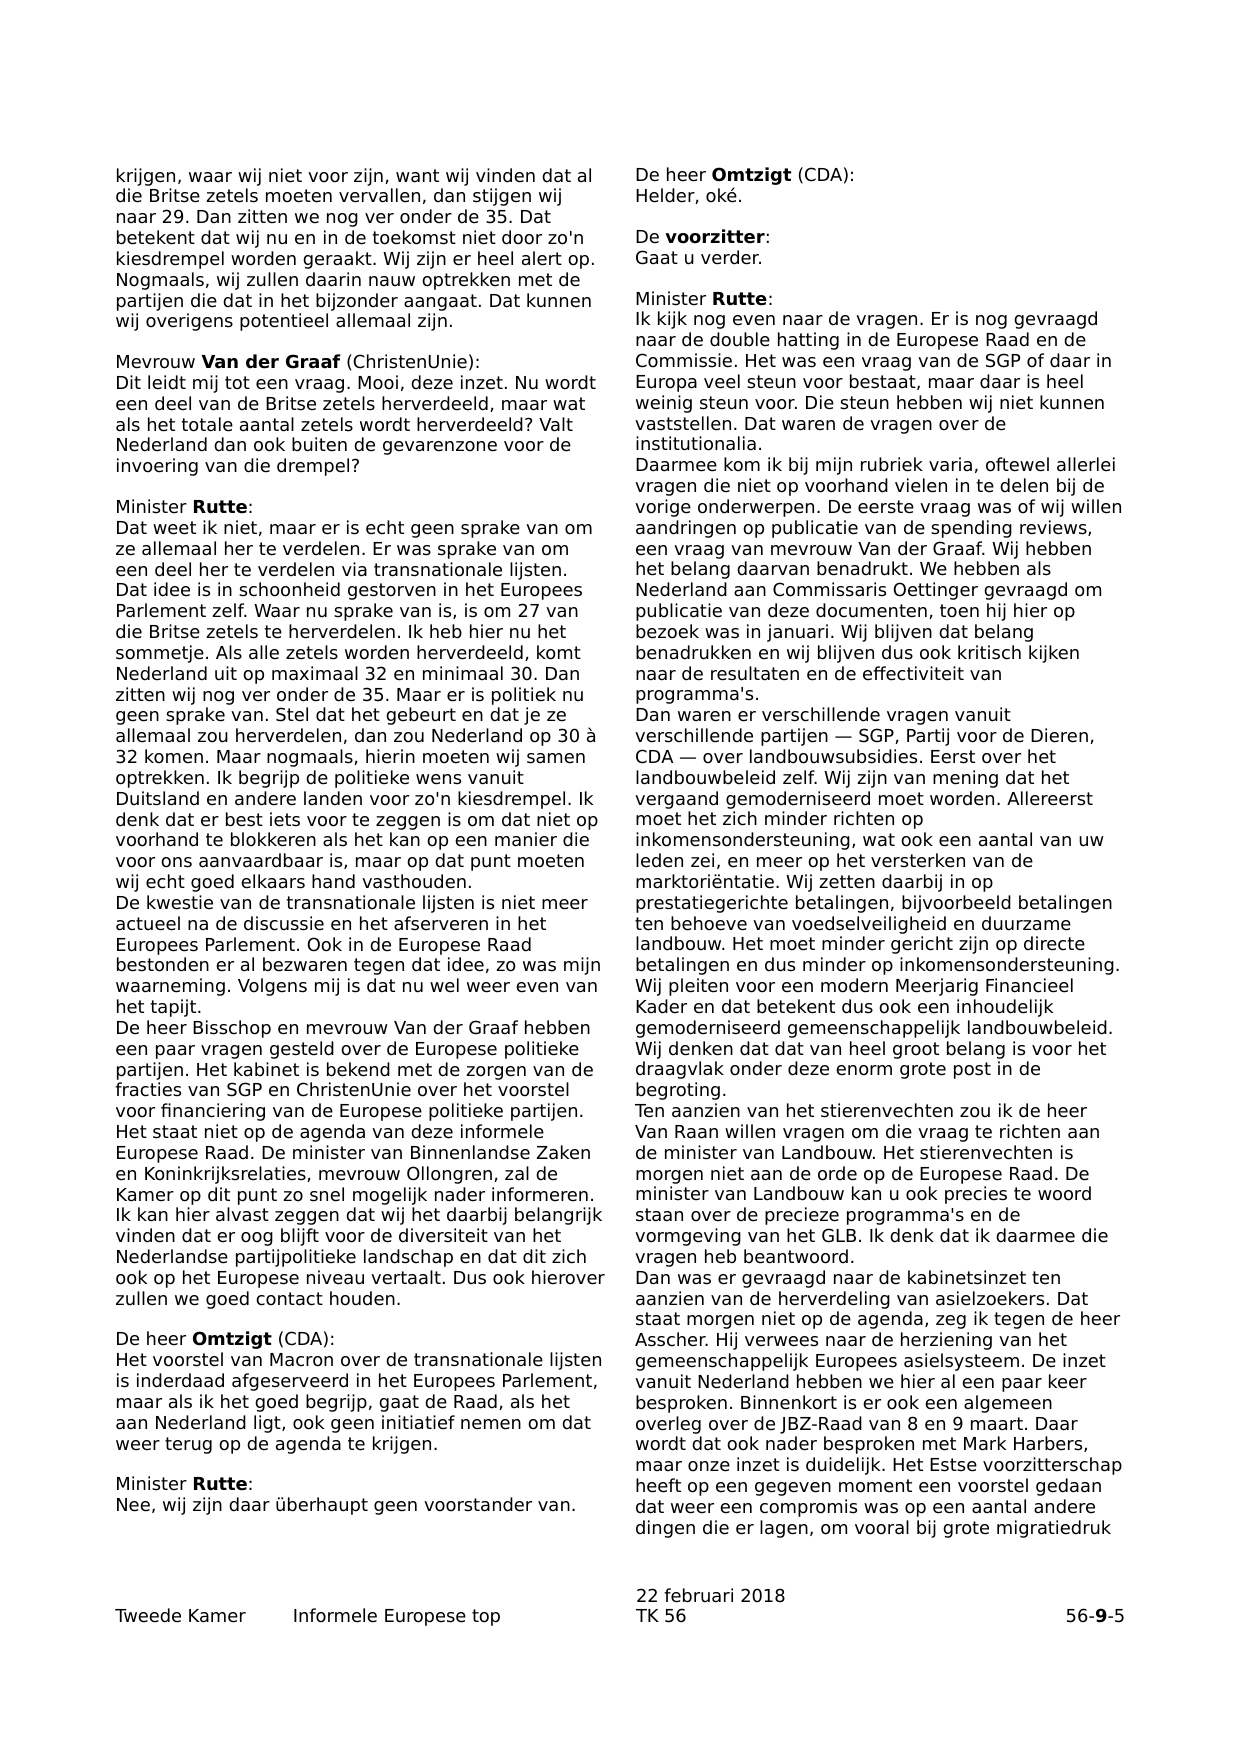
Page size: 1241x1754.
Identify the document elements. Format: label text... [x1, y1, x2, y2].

text Gaat u verder. [635, 248, 1125, 268]
text De kwestie van de transnationale lijsten is niet meer actueel na de discussie en het afserveren in het Europees Parlement. Ook in de Europese Raad bestonden er al bezwaren tegen dat idee, zo was mijn waarneming. Volgens mij is dat nu wel weer even van het tapijt. [115, 893, 605, 1018]
text De heer Bisschop en mevrouw Van der Graaf hebben een paar vragen gesteld over de Europese politieke partijen. Het kabinet is bekend met de zorgen van de fracties van SGP en ChristenUnie over het voorstel voor financiering van de Europese politieke partijen. Het staat niet op de agenda van deze informele Europese Raad. De minister van Binnenlandse Zaken en Koninkrijksrelaties, mevrouw Ollongren, zal de Kamer op dit punt zo snel mogelijk nader informeren. Ik kan hier alvast zeggen dat wij het daarbij belangrijk vinden dat er oog blijft voor de diversiteit van het Nederlandse partijpolitieke landschap en dat dit zich ook op het Europese niveau vertaalt. Dus ook hierover zullen we goed contact houden. [115, 1018, 605, 1309]
text Dat weet ik niet, maar er is echt geen sprake van om ze allemaal her te verdelen. Er was sprake van om een deel her te verdelen via transnationale lijsten. Dat idee is in schoonheid gestorven in het Europees Parlement zelf. Waar nu sprake van is, is om 27 van die Britse zetels te herverdelen. Ik heb hier nu het sommetje. Als alle zetels worden herverdeeld, komt Nederland uit op maximaal 32 en minimaal 30. Dan zitten wij nog ver onder de 35. Maar er is politiek nu geen sprake van. Stel dat het gebeurt en dat je ze allemaal zou herverdelen, dan zou Nederland op 30 à 32 komen. Maar nogmaals, hierin moeten wij samen optrekken. Ik begrijp de politieke wens vanuit Duitsland en andere landen voor zo'n kiesdrempel. Ik denk dat er best iets voor te zeggen is om dat niet op voorhand te blokkeren als het kan op een manier die voor ons aanvaardbaar is, maar op dat punt moeten wij echt goed elkaars hand vasthouden. [115, 518, 605, 893]
text Ik kijk nog even naar de vragen. Er is nog gevraagd naar de double hatting in de Europese Raad en de Commissie. Het was een vraag van de SGP of daar in Europa veel steun voor bestaat, maar daar is heel weinig steun voor. Die steun hebben wij niet kunnen vaststellen. Dat waren de vragen over de institutionalia. [635, 309, 1125, 455]
text Het voorstel van Macron over de transnationale lijsten is inderdaad afgeserveerd in het Europees Parlement, maar als ik het goed begrijp, gaat de Raad, als het aan Nederland ligt, ook geen initiatief nemen om dat weer terug op de agenda te krijgen. [115, 1350, 605, 1454]
text Ten aanzien van het stierenvechten zou ik de heer Van Raan willen vragen om die vraag te richten aan de minister van Landbouw. Het stierenvechten is morgen niet aan de orde op de Europese Raad. De minister van Landbouw kan u ook precies te woord staan over de precieze programma's en de vormgeving van het GLB. Ik denk dat ik daarmee die vragen heb beantwoord. [635, 1101, 1125, 1267]
text Dan waren er verschillende vragen vanuit verschillende partijen — SGP, Partij voor de Dieren, CDA — over landbouwsubsidies. Eerst over het landbouwbeleid zelf. Wij zijn van mening dat het vergaand gemoderniseerd moet worden. Allereerst moet het zich minder richten op inkomensondersteuning, wat ook een aantal van uw leden zei, en meer op het versterken van de marktoriëntatie. Wij zetten daarbij in op prestatiegerichte betalingen, bijvoorbeeld betalingen ten behoeve van voedselveiligheid en duurzame landbouw. Het moet minder gericht zijn op directe betalingen en dus minder op inkomensondersteuning. Wij pleiten voor een modern Meerjarig Financieel Kader en dat betekent dus ook een inhoudelijk gemoderniseerd gemeenschappelijk landbouwbeleid. Wij denken dat dat van heel groot belang is voor het draagvlak onder deze enorm grote post in de begroting. [635, 705, 1125, 1101]
text Helder, oké. [635, 186, 1125, 207]
text krijgen, waar wij niet voor zijn, want wij vinden dat al die Britse zetels moeten vervallen, dan stijgen wij naar 29. Dan zitten we nog ver onder de 35. Dat betekent dat wij nu en in de toekomst niet door zo'n kiesdrempel worden geraakt. Wij zijn er heel alert op. Nogmaals, wij zullen daarin nauw optrekken met de partijen die dat in het bijzonder aangaat. Dat kunnen wij overigens potentieel allemaal zijn. [115, 165, 605, 332]
text Mevrouw Van der Graaf (ChristenUnie): [115, 352, 605, 373]
text De heer Omtzigt (CDA): [115, 1329, 605, 1350]
text De heer Omtzigt (CDA): [635, 165, 1125, 186]
text Minister Rutte: [115, 497, 605, 518]
text Dit leidt mij tot een vraag. Mooi, deze inzet. Nu wordt een deel van de Britse zetels herverdeeld, maar wat als het totale aantal zetels wordt herverdeeld? Valt Nederland dan ook buiten de gevarenzone voor de invoering van die drempel? [115, 373, 605, 477]
text Nee, wij zijn daar überhaupt geen voorstander van. [115, 1495, 605, 1516]
text Minister Rutte: [115, 1474, 605, 1495]
text Daarmee kom ik bij mijn rubriek varia, oftewel allerlei vragen die niet op voorhand vielen in te delen bij de vorige onderwerpen. De eerste vraag was of wij willen aandringen op publicatie van de spending reviews, een vraag van mevrouw Van der Graaf. Wij hebben het belang daarvan benadrukt. We hebben als Nederland aan Commissaris Oettinger gevraagd om publicatie van deze documenten, toen hij hier op bezoek was in januari. Wij blijven dat belang benadrukken en wij blijven dus ook kritisch kijken naar de resultaten en de effectiviteit van programma's. [635, 455, 1125, 705]
text De voorzitter: [635, 227, 1125, 248]
text Dan was er gevraagd naar de kabinetsinzet ten aanzien van de herverdeling van asielzoekers. Dat staat morgen niet op de agenda, zeg ik tegen de heer Asscher. Hij verwees naar de herziening van het gemeenschappelijk Europees asielsysteem. De inzet vanuit Nederland hebben we hier al een paar keer besproken. Binnenkort is er ook een algemeen overleg over de JBZ-Raad van 8 en 9 maart. Daar wordt dat ook nader besproken met Mark Harbers, maar onze inzet is duidelijk. Het Estse voorzitterschap heeft op een gegeven moment een voorstel gedaan dat weer een compromis was op een aantal andere dingen die er lagen, om vooral bij grote migratiedruk [635, 1267, 1125, 1538]
text Minister Rutte: [635, 288, 1125, 309]
